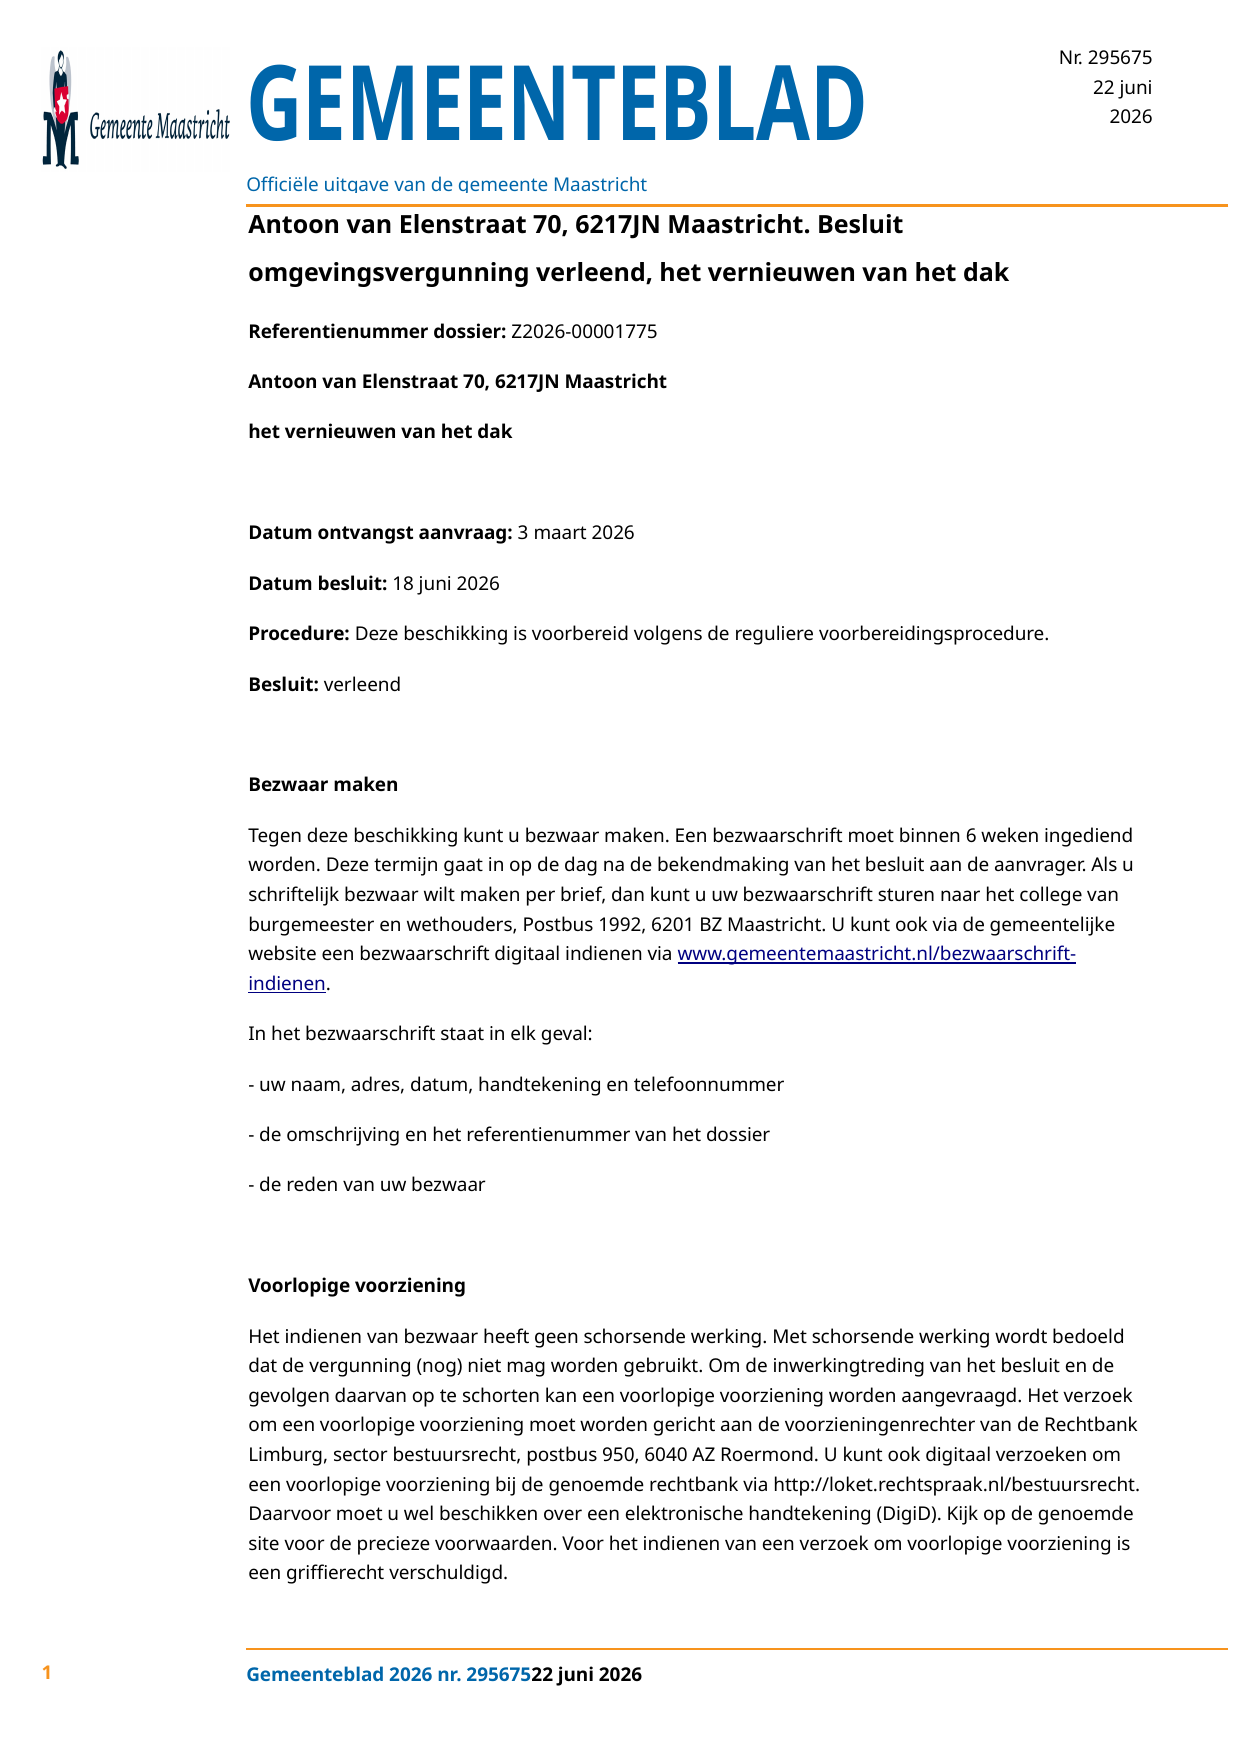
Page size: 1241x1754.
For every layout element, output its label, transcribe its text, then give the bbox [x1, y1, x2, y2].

text - de reden van uw bezwaar [248, 1172, 1152, 1197]
text Datum ontvangst aanvraag: 3 maart 2026 [248, 519, 1152, 545]
text In het bezwaarschrift staat in elk geval: [248, 1020, 1152, 1046]
text het vernieuwen van het dak [248, 419, 1152, 444]
text - de omschrijving en het referentienummer van het dossier [248, 1121, 1152, 1147]
text Referentienummer dossier: Z2026-00001775 [248, 318, 1152, 344]
text Procedure: Deze beschikking is voorbereid volgens de reguliere voorbereidingsprocedure. [248, 620, 1152, 646]
text Antoon van Elenstraat 70, 6217JN Maastricht [248, 368, 1152, 394]
text - uw naam, adres, datum, handtekening en telefoonnummer [248, 1071, 1152, 1097]
text Het indienen van bezwaar heeft geen schorsende werking. Met schorsende werking wordt bedoeld dat de vergunning (nog) niet mag worden gebruikt. Om de inwerkingtreding van het besluit en de gevolgen daarvan op te schorten kan een voorlopige voorziening worden aangevraagd. Het verzoek om een voorlopige voorziening moet worden gericht aan de voorzieningenrechter van de Rechtbank Limburg, sector bestuursrecht, postbus 950, 6040 AZ Roermond. U kunt ook digitaal verzoeken om een voorlopige voorziening bij de genoemde rechtbank via http://loket.rechtspraak.nl/bestuursrecht. Daarvoor moet u wel beschikken over een elektronische handtekening (DigiD). Kijk op de genoemde site voor de precieze voorwaarden. Voor het indienen van een verzoek om voorlopige voorziening is een griffierecht verschuldigd. [248, 1323, 1152, 1585]
text Tegen deze beschikking kunt u bezwaar maken. Een bezwaarschrift moet binnen 6 weken ingediend worden. Deze termijn gaat in op de dag na de bekendmaking van het besluit aan de aanvrager. Als u schriftelijk bezwaar wilt maken per brief, dan kunt u uw bezwaarschrift sturen naar het college van burgemeester en wethouders, Postbus 1992, 6201 BZ Maastricht. U kunt ook via de gemeentelijke website een bezwaarschrift digitaal indienen via www.gemeentemaastricht.nl/bezwaarschrift-indienen. [248, 822, 1152, 996]
text Voorlopige voorziening [248, 1272, 1152, 1298]
text Datum besluit: 18 juni 2026 [248, 570, 1152, 596]
text Antoon van Elenstraat 70, 6217JN Maastricht. Besluit omgevingsvergunning verleend, het vernieuwen van het dak [248, 207, 1152, 288]
text Bezwaar maken [248, 772, 1152, 797]
picture [41, 47, 231, 172]
text Besluit: verleend [248, 671, 1152, 697]
